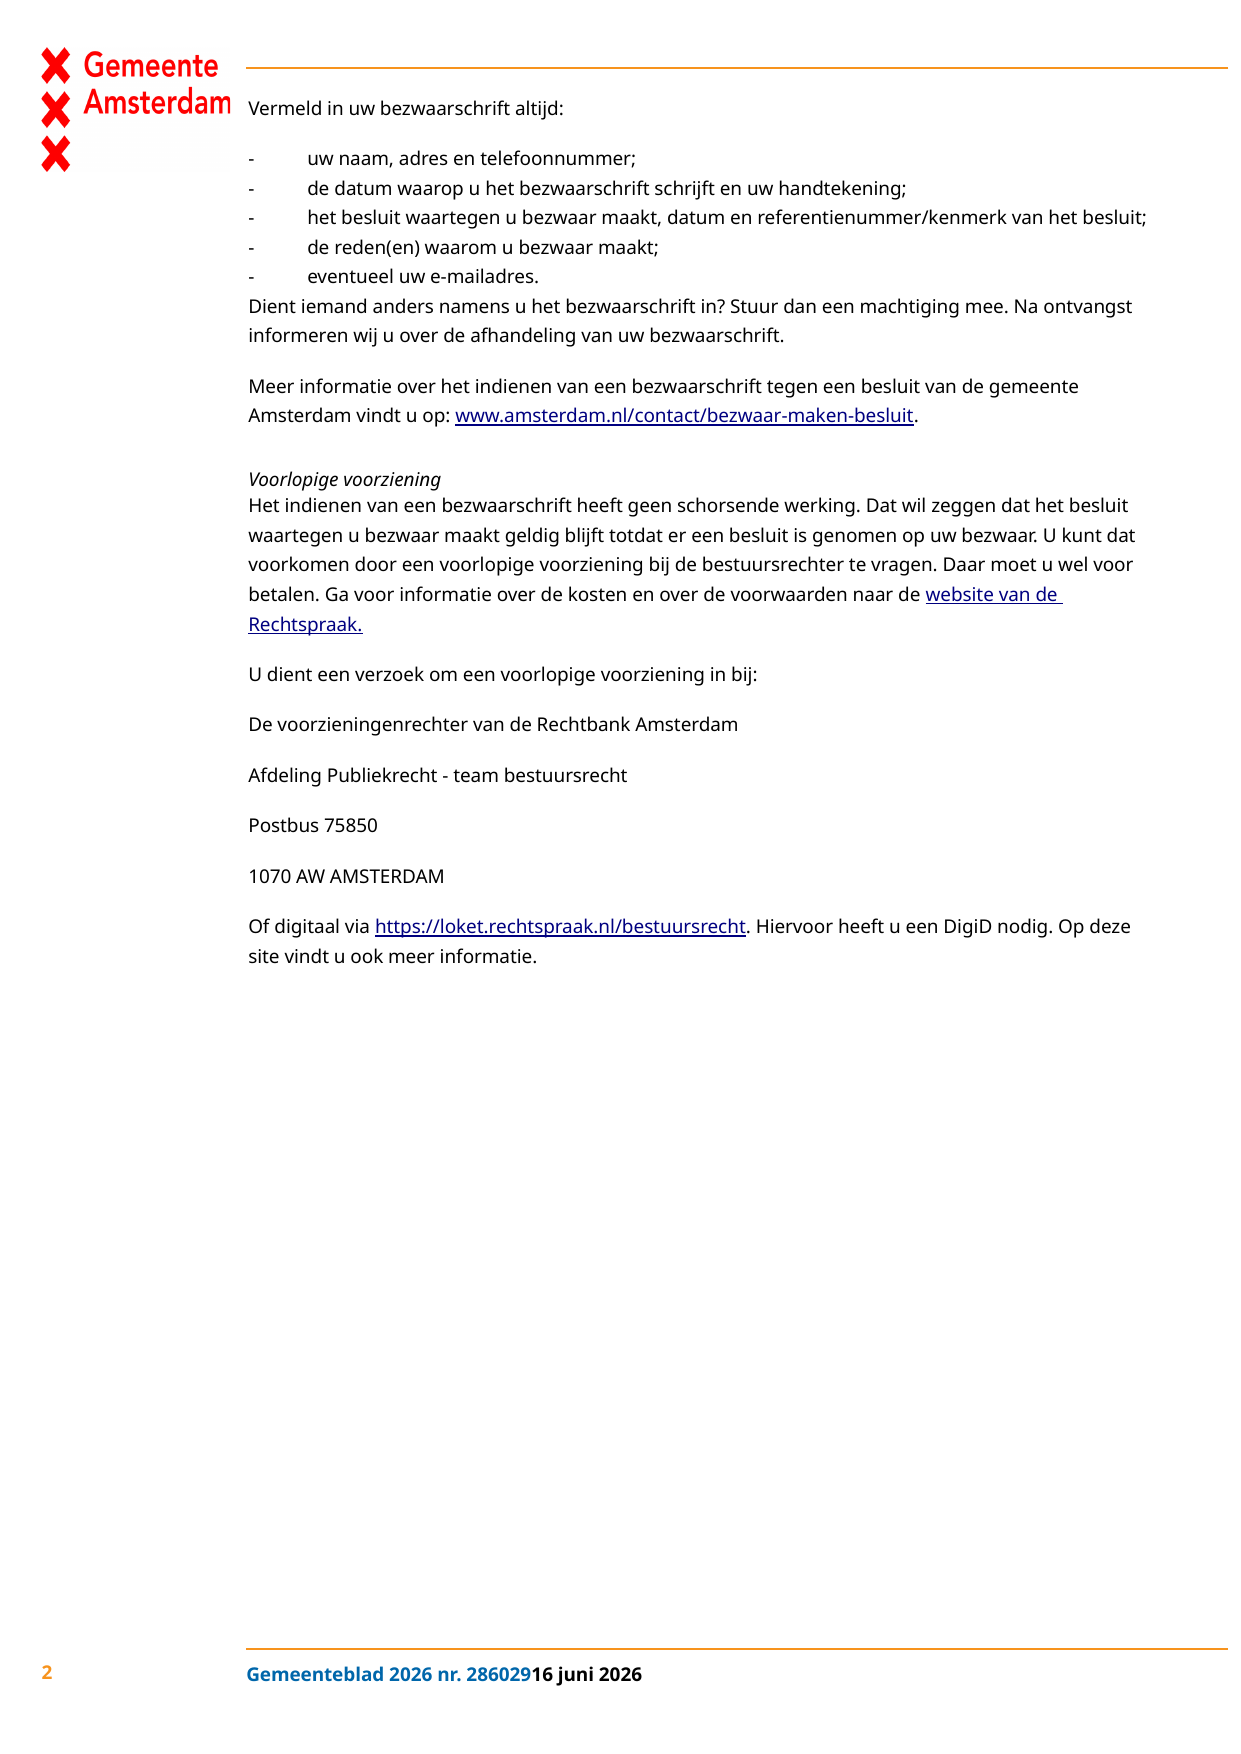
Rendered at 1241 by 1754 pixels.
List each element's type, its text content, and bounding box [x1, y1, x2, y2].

list de reden(en) waarom u bezwaar maakt; [248, 234, 1152, 260]
text De voorzieningenrechter van de Rechtbank Amsterdam [248, 712, 1152, 737]
text Afdeling Publiekrecht - team bestuursrecht [248, 762, 1152, 788]
picture [41, 47, 231, 172]
list eventueel uw e-mailadres. [248, 263, 1152, 289]
text Of digitaal via https://loket.rechtspraak.nl/bestuursrecht. Hiervoor heeft u een DigiD nodig. Op deze site vindt u ook meer informatie. [248, 913, 1152, 968]
list de datum waarop u het bezwaarschrift schrijft en uw handtekening; [248, 175, 1152, 201]
text Dient iemand anders namens u het bezwaarschrift in? Stuur dan een machtiging mee. Na ontvangst informeren wij u over de afhandeling van uw bezwaarschrift. [248, 293, 1152, 348]
text Het indienen van een bezwaarschrift heeft geen schorsende werking. Dat wil zeggen dat het besluit waartegen u bezwaar maakt geldig blijft totdat er een besluit is genomen op uw bezwaar. U kunt dat voorkomen door een voorlopige voorziening bij de bestuursrechter te vragen. Daar moet u wel voor betalen. Ga voor informatie over de kosten en over de voorwaarden naar de website van de Rechtspraak. [248, 492, 1152, 636]
text Vermeld in uw bezwaarschrift altijd: [248, 95, 1152, 121]
text U dient een verzoek om een voorlopige voorziening in bij: [248, 661, 1152, 687]
text Meer informatie over het indienen van een bezwaarschrift tegen een besluit van de gemeente Amsterdam vindt u op: www.amsterdam.nl/contact/bezwaar-maken-besluit. [248, 373, 1152, 428]
list het besluit waartegen u bezwaar maakt, datum en referentienummer/kenmerk van het besluit; [248, 204, 1152, 230]
text Voorlopige voorziening [248, 467, 1152, 492]
text Postbus 75850 [248, 812, 1152, 838]
text 1070 AW AMSTERDAM [248, 863, 1152, 888]
list uw naam, adres en telefoonnummer; [248, 145, 1152, 171]
